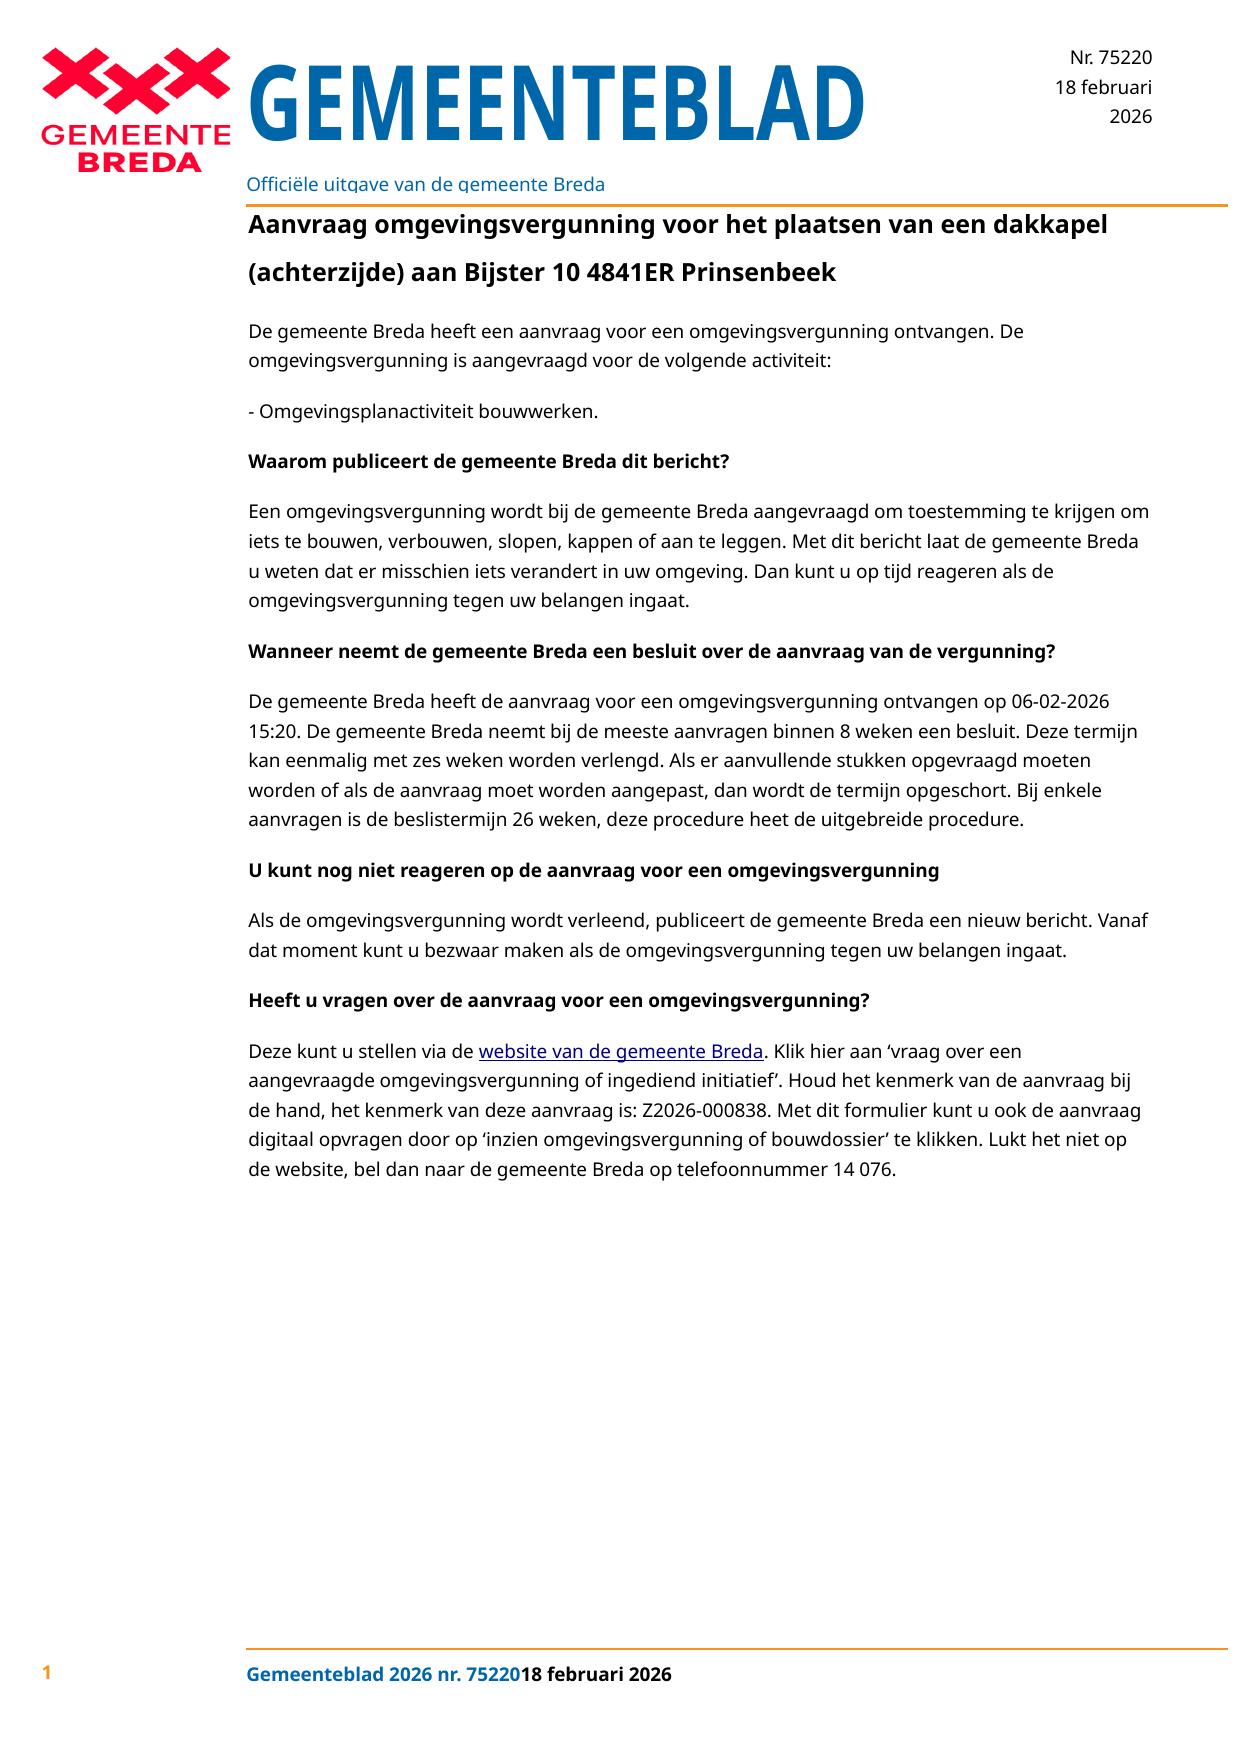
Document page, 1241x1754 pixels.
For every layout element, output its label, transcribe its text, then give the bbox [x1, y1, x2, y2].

text Waarom publiceert de gemeente Breda dit bericht? [248, 448, 1152, 474]
text Als de omgevingsvergunning wordt verleend, publiceert de gemeente Breda een nieuw bericht. Vanaf dat moment kunt u bezwaar maken als de omgevingsvergunning tegen uw belangen ingaat. [248, 907, 1152, 963]
text U kunt nog niet reageren op de aanvraag voor een omgevingsvergunning [248, 857, 1152, 883]
text Aanvraag omgevingsvergunning voor het plaatsen van een dakkapel (achterzijde) aan Bijster 10 4841ER Prinsenbeek [248, 207, 1152, 288]
text Heeft u vragen over de aanvraag voor een omgevingsvergunning? [248, 987, 1152, 1013]
picture [41, 47, 231, 172]
text Wanneer neemt de gemeente Breda een besluit over de aanvraag van de vergunning? [248, 638, 1152, 664]
text Deze kunt u stellen via de website van de gemeente Breda. Klik hier aan ‘vraag over een aangevraagde omgevingsvergunning of ingediend initiatief’. Houd het kenmerk van de aanvraag bij de hand, het kenmerk van deze aanvraag is: Z2026-000838. Met dit formulier kunt u ook de aanvraag digitaal opvragen door op ‘inzien omgevingsvergunning of bouwdossier’ te klikken. Lukt het niet op de website, bel dan naar de gemeente Breda op telefoonnummer 14 076. [248, 1038, 1152, 1182]
text De gemeente Breda heeft een aanvraag voor een omgevingsvergunning ontvangen. De omgevingsvergunning is aangevraagd voor de volgende activiteit: [248, 318, 1152, 373]
text Een omgevingsvergunning wordt bij de gemeente Breda aangevraagd om toestemming te krijgen om iets te bouwen, verbouwen, slopen, kappen of aan te leggen. Met dit bericht laat de gemeente Breda u weten dat er misschien iets verandert in uw omgeving. Dan kunt u op tijd reageren als de omgevingsvergunning tegen uw belangen ingaat. [248, 499, 1152, 613]
text - Omgevingsplanactiviteit bouwwerken. [248, 398, 1152, 424]
text De gemeente Breda heeft de aanvraag voor een omgevingsvergunning ontvangen op 06-02-2026 15:20. De gemeente Breda neemt bij de meeste aanvragen binnen 8 weken een besluit. Deze termijn kan eenmalig met zes weken worden verlengd. Als er aanvullende stukken opgevraagd moeten worden of als de aanvraag moet worden aangepast, dan wordt de termijn opgeschort. Bij enkele aanvragen is de beslistermijn 26 weken, deze procedure heet de uitgebreide procedure. [248, 688, 1152, 832]
